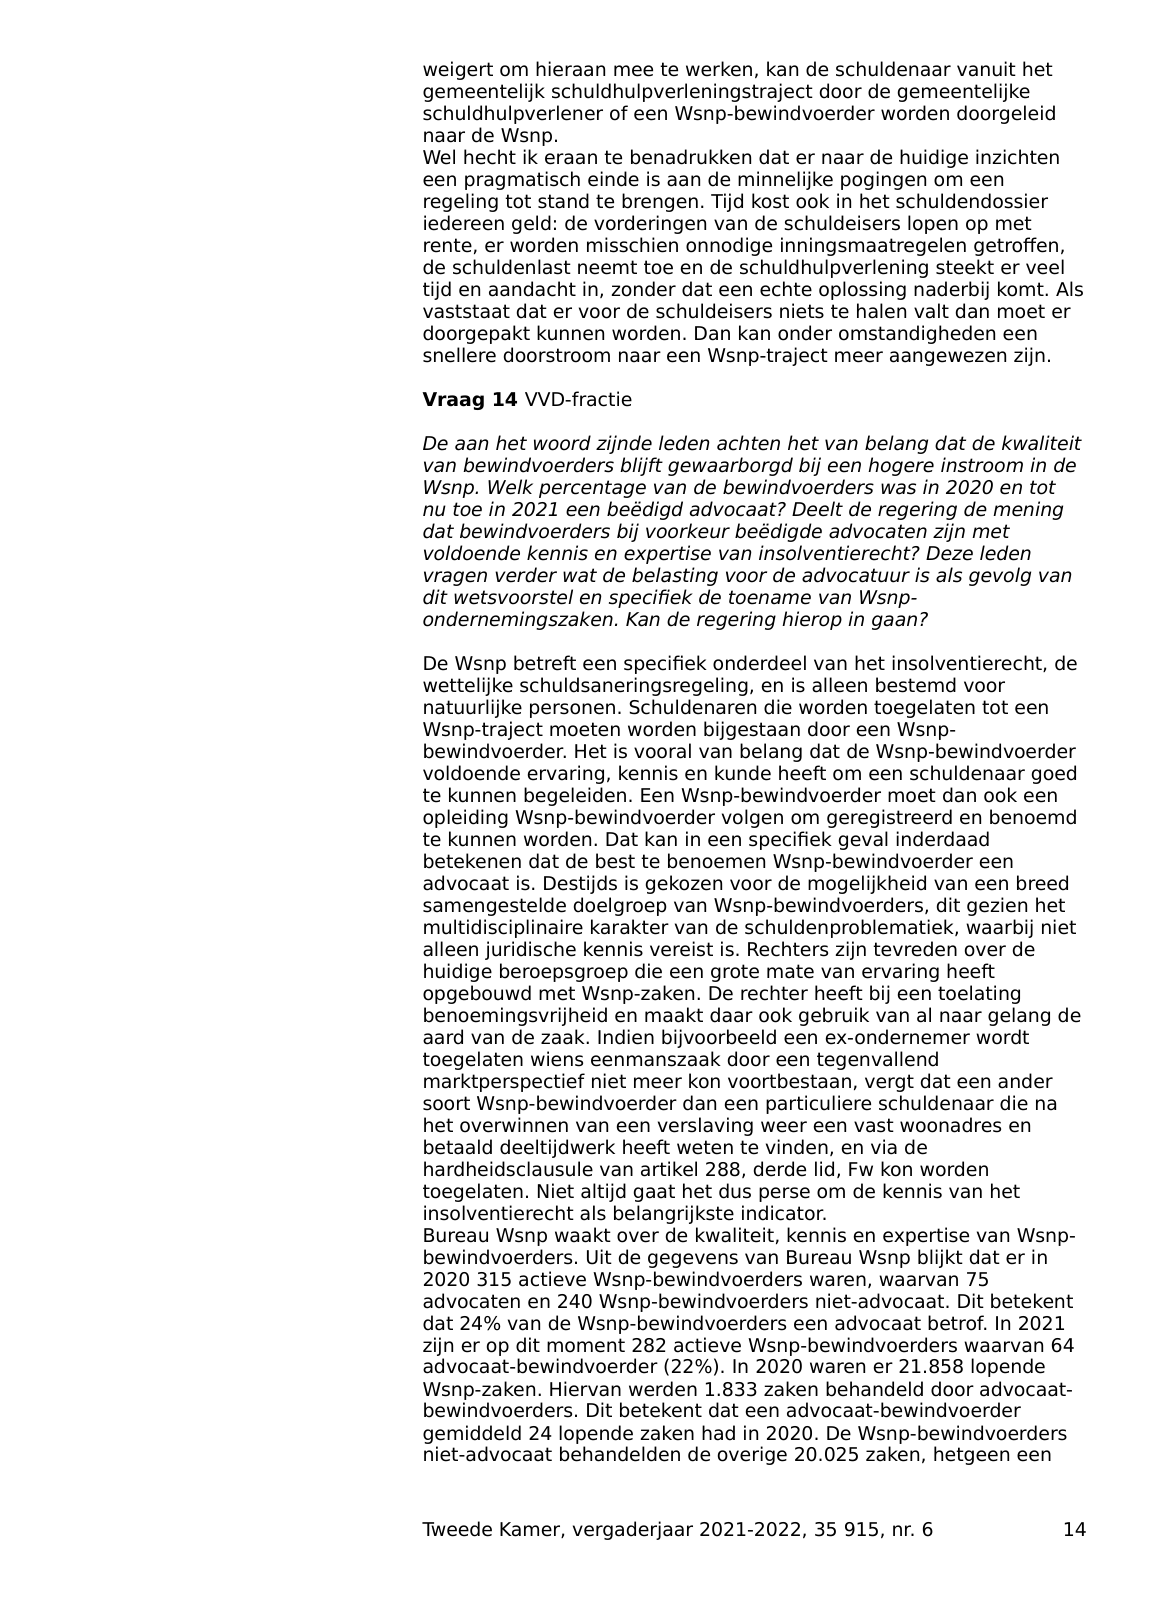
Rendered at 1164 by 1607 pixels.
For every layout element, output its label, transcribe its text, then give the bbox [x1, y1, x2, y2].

text De Wsnp betreft een specifiek onderdeel van het insolventierecht, de wettelijke schuldsaneringsregeling, en is alleen bestemd voor natuurlijke personen. Schuldenaren die worden toegelaten tot een Wsnp-traject moeten worden bijgestaan door een Wsnp-bewindvoerder. Het is vooral van belang dat de Wsnp-bewindvoerder voldoende ervaring, kennis en kunde heeft om een schuldenaar goed te kunnen begeleiden. Een Wsnp-bewindvoerder moet dan ook een opleiding Wsnp-bewindvoerder volgen om geregistreerd en benoemd te kunnen worden. Dat kan in een specifiek geval inderdaad betekenen dat de best te benoemen Wsnp-bewindvoerder een advocaat is. Destijds is gekozen voor de mogelijkheid van een breed samengestelde doelgroep van Wsnp-bewindvoerders, dit gezien het multidisciplinaire karakter van de schuldenproblematiek, waarbij niet alleen juridische kennis vereist is. Rechters zijn tevreden over de huidige beroepsgroep die een grote mate van ervaring heeft opgebouwd met Wsnp-zaken. De rechter heeft bij een toelating benoemingsvrijheid en maakt daar ook gebruik van al naar gelang de aard van de zaak. Indien bijvoorbeeld een ex-ondernemer wordt toegelaten wiens eenmanszaak door een tegenvallend marktperspectief niet meer kon voortbestaan, vergt dat een ander soort Wsnp-bewindvoerder dan een particuliere schuldenaar die na het overwinnen van een verslaving weer een vast woonadres en betaald deeltijdwerk heeft weten te vinden, en via de hardheidsclausule van artikel 288, derde lid, Fw kon worden toegelaten. Niet altijd gaat het dus perse om de kennis van het insolventierecht als belangrijkste indicator. [422, 653, 1087, 1224]
text Wel hecht ik eraan te benadrukken dat er naar de huidige inzichten een pragmatisch einde is aan de minnelijke pogingen om een regeling tot stand te brengen. Tijd kost ook in het schuldendossier iedereen geld: de vorderingen van de schuldeisers lopen op met rente, er worden misschien onnodige inningsmaatregelen getroffen, de schuldenlast neemt toe en de schuldhulpverlening steekt er veel tijd en aandacht in, zonder dat een echte oplossing naderbij komt. Als vaststaat dat er voor de schuldeisers niets te halen valt dan moet er doorgepakt kunnen worden. Dan kan onder omstandigheden een snellere doorstroom naar een Wsnp-traject meer aangewezen zijn. [422, 147, 1087, 367]
text weigert om hieraan mee te werken, kan de schuldenaar vanuit het gemeentelijk schuldhulpverleningstraject door de gemeentelijke schuldhulpverlener of een Wsnp-bewindvoerder worden doorgeleid naar de Wsnp. [422, 59, 1087, 147]
text De aan het woord zijnde leden achten het van belang dat de kwaliteit van bewindvoerders blijft gewaarborgd bij een hogere instroom in de Wsnp. Welk percentage van de bewindvoerders was in 2020 en tot nu toe in 2021 een beëdigd advocaat? Deelt de regering de mening dat bewindvoerders bij voorkeur beëdigde advocaten zijn met voldoende kennis en expertise van insolventierecht? Deze leden vragen verder wat de belasting voor de advocatuur is als gevolg van dit wetsvoorstel en specifiek de toename van Wsnp-ondernemingszaken. Kan de regering hierop in gaan? [422, 433, 1087, 631]
text Vraag 14 VVD-fractie [422, 389, 1087, 411]
text Bureau Wsnp waakt over de kwaliteit, kennis en expertise van Wsnp-bewindvoerders. Uit de gegevens van Bureau Wsnp blijkt dat er in 2020 315 actieve Wsnp-bewindvoerders waren, waarvan 75 advocaten en 240 Wsnp-bewindvoerders niet-advocaat. Dit betekent dat 24% van de Wsnp-bewindvoerders een advocaat betrof. In 2021 zijn er op dit moment 282 actieve Wsnp-bewindvoerders waarvan 64 advocaat-bewindvoerder (22%). In 2020 waren er 21.858 lopende Wsnp-zaken. Hiervan werden 1.833 zaken behandeld door advocaat-bewindvoerders. Dit betekent dat een advocaat-bewindvoerder gemiddeld 24 lopende zaken had in 2020. De Wsnp-bewindvoerders niet-advocaat behandelden de overige 20.025 zaken, hetgeen een [422, 1224, 1087, 1466]
